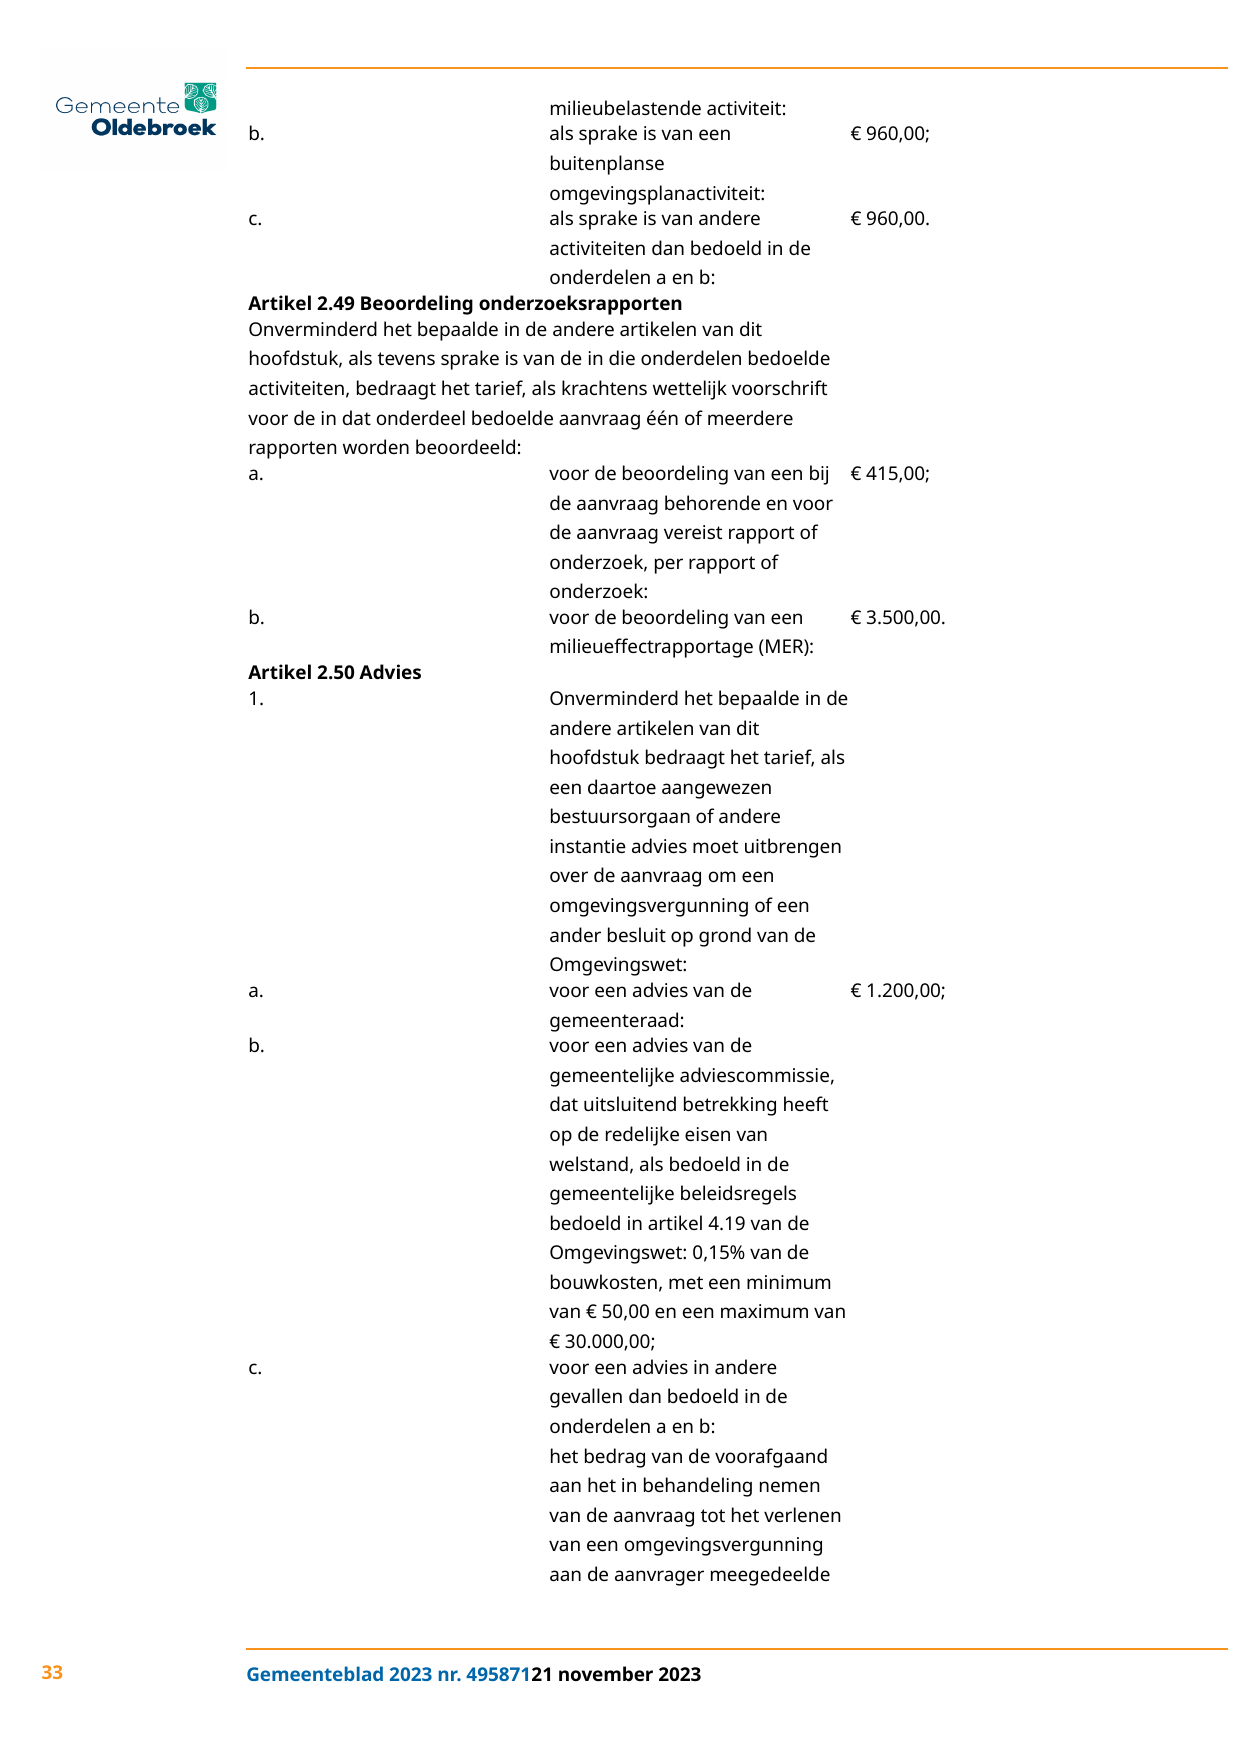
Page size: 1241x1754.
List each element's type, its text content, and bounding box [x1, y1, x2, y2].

table_cell als sprake is van een buitenplanse omgevingsplanactiviteit: [549, 121, 850, 205]
picture [41, 47, 231, 172]
table_cell voor een advies van de gemeentelijke adviescommissie, dat uitsluitend betrekking heeft op de redelijke eisen van welstand, als bedoeld in de gemeentelijke beleidsregels bedoeld in artikel 4.19 van de Omgevingswet: 0,15% van de bouwkosten, met een minimum van € 50,00 en een maximum van € 30.000,00; [549, 1033, 850, 1354]
table_cell [850, 1033, 1152, 1354]
table_cell Onverminderd het bepaalde in de andere artikelen van dit hoofdstuk, als tevens sprake is van de in die onderdelen bedoelde activiteiten, bedraagt het tarief, als krachtens wettelijk voorschrift voor de in dat onderdeel bedoelde aanvraag één of meerdere rapporten worden beoordeeld: [248, 316, 850, 460]
table_cell als sprake is van andere activiteiten dan bedoeld in de onderdelen a en b: [549, 205, 850, 290]
table_cell a. [248, 977, 549, 1032]
table_cell [850, 685, 1152, 977]
table_cell € 1.200,00; [850, 977, 1152, 1032]
table_cell [850, 290, 1152, 316]
table_cell 1. [248, 685, 549, 977]
table_cell Onverminderd het bepaalde in de andere artikelen van dit hoofdstuk bedraagt het tarief, als een daartoe aangewezen bestuursorgaan of andere instantie advies moet uitbrengen over de aanvraag om een omgevingsvergunning of een ander besluit op grond van de Omgevingswet: [549, 685, 850, 977]
table_cell € 960,00. [850, 205, 1152, 290]
table_cell c. [248, 1354, 549, 1587]
table_cell [850, 95, 1152, 121]
table_cell Artikel 2.49 Beoordeling onderzoeksrapporten [248, 290, 850, 316]
table_cell Artikel 2.50 Advies [248, 660, 850, 685]
table_cell € 960,00; [850, 121, 1152, 205]
table_cell c. [248, 205, 549, 290]
table_cell [248, 95, 549, 121]
table_cell b. [248, 121, 549, 205]
table_cell voor een advies in andere gevallen dan bedoeld in de onderdelen a en b: het bedrag van de voorafgaand aan het in behandeling nemen van de aanvraag tot het verlenen van een omgevingsvergunning aan de aanvrager meegedeelde [549, 1354, 850, 1587]
table_cell b. [248, 604, 549, 659]
table_cell € 415,00; [850, 460, 1152, 604]
table_cell [850, 660, 1152, 685]
table_cell [850, 1354, 1152, 1587]
table_cell voor een advies van de gemeenteraad: [549, 977, 850, 1032]
table_cell voor de beoordeling van een bij de aanvraag behorende en voor de aanvraag vereist rapport of onderzoek, per rapport of onderzoek: [549, 460, 850, 604]
table_cell € 3.500,00. [850, 604, 1152, 659]
table_cell b. [248, 1033, 549, 1354]
table_cell a. [248, 460, 549, 604]
table_cell voor de beoordeling van een milieueffectrapportage (MER): [549, 604, 850, 659]
table_cell [850, 316, 1152, 460]
table_cell milieubelastende activiteit: [549, 95, 850, 121]
